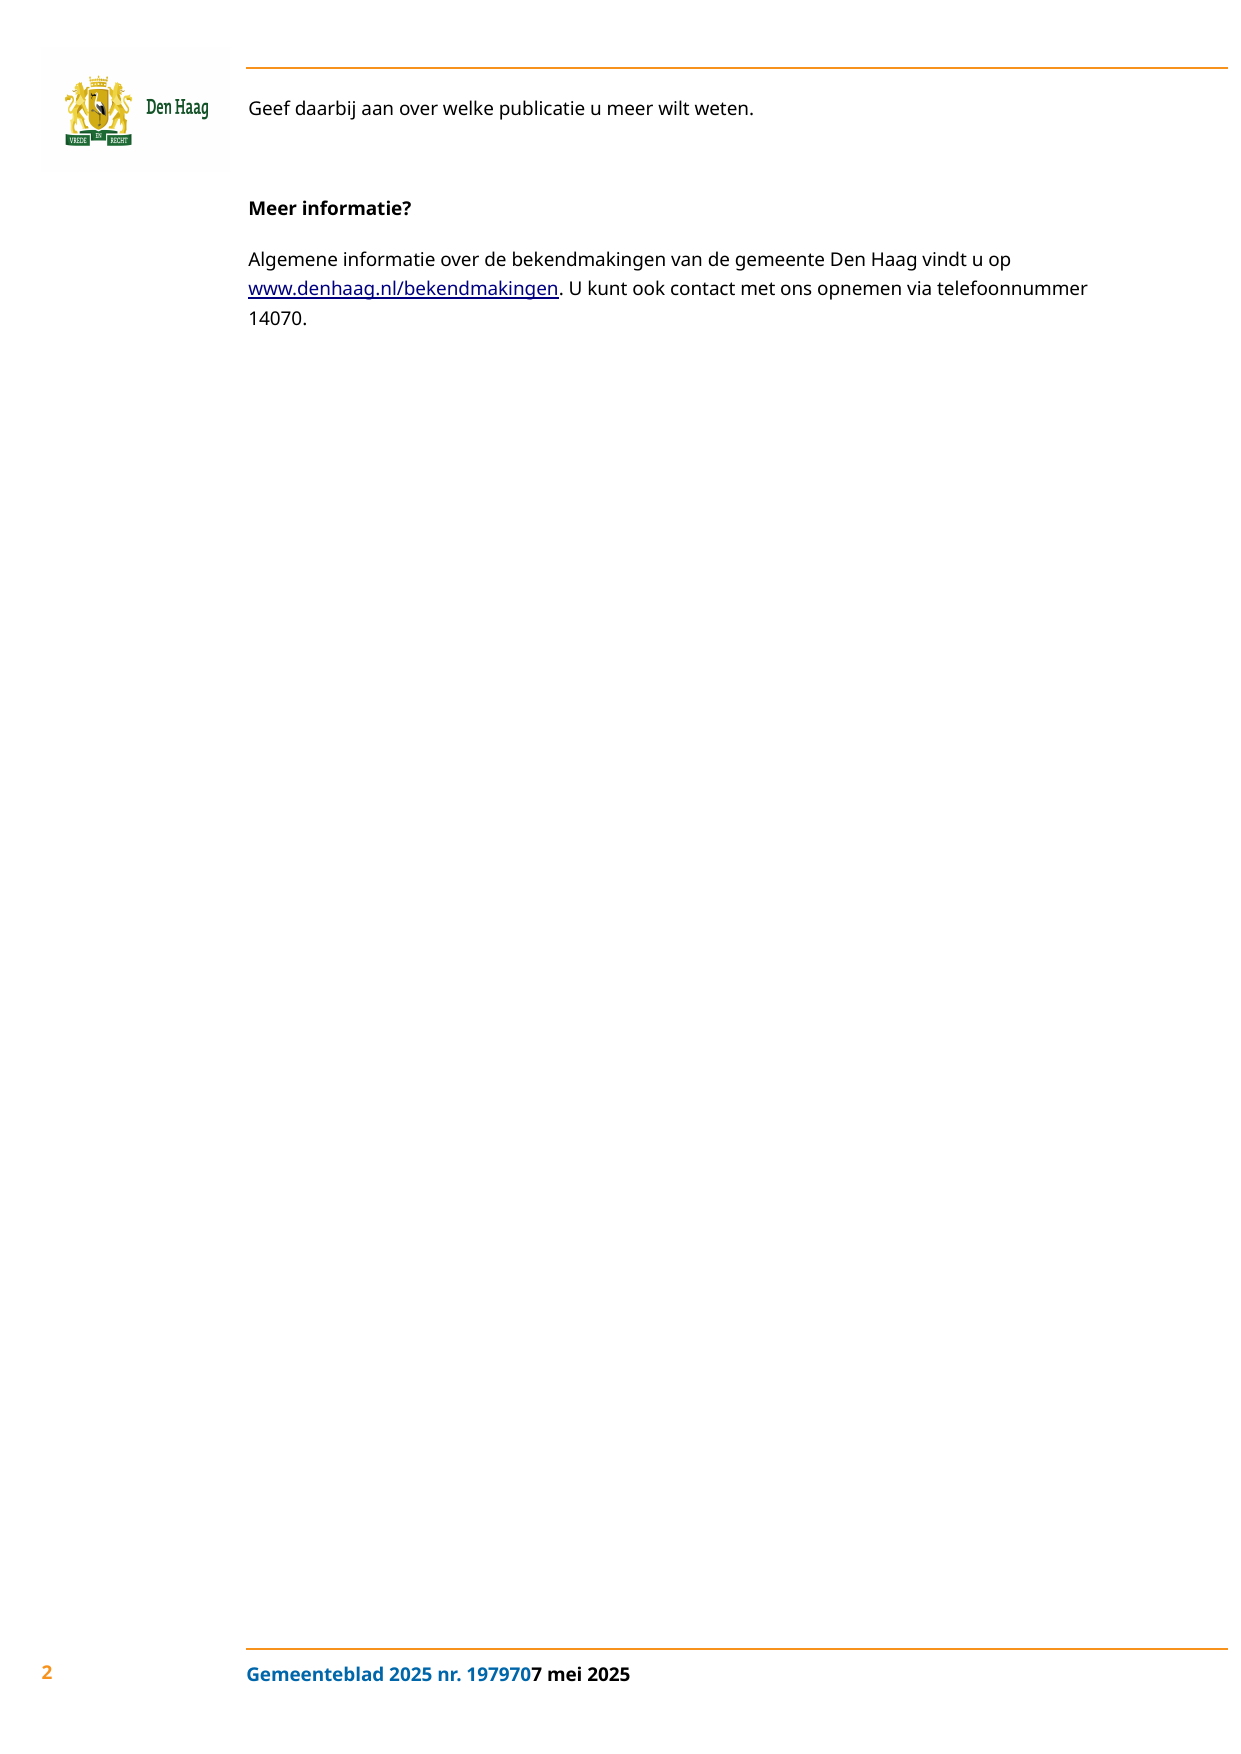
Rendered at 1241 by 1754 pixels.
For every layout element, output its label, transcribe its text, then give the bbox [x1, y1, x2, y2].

text Algemene informatie over de bekendmakingen van de gemeente Den Haag vindt u op www.denhaag.nl/bekendmakingen. U kunt ook contact met ons opnemen via telefoonnummer 14070. [248, 246, 1152, 331]
text Geef daarbij aan over welke publicatie u meer wilt weten. [248, 95, 1152, 121]
picture [41, 47, 231, 172]
text Meer informatie? [248, 196, 1152, 221]
